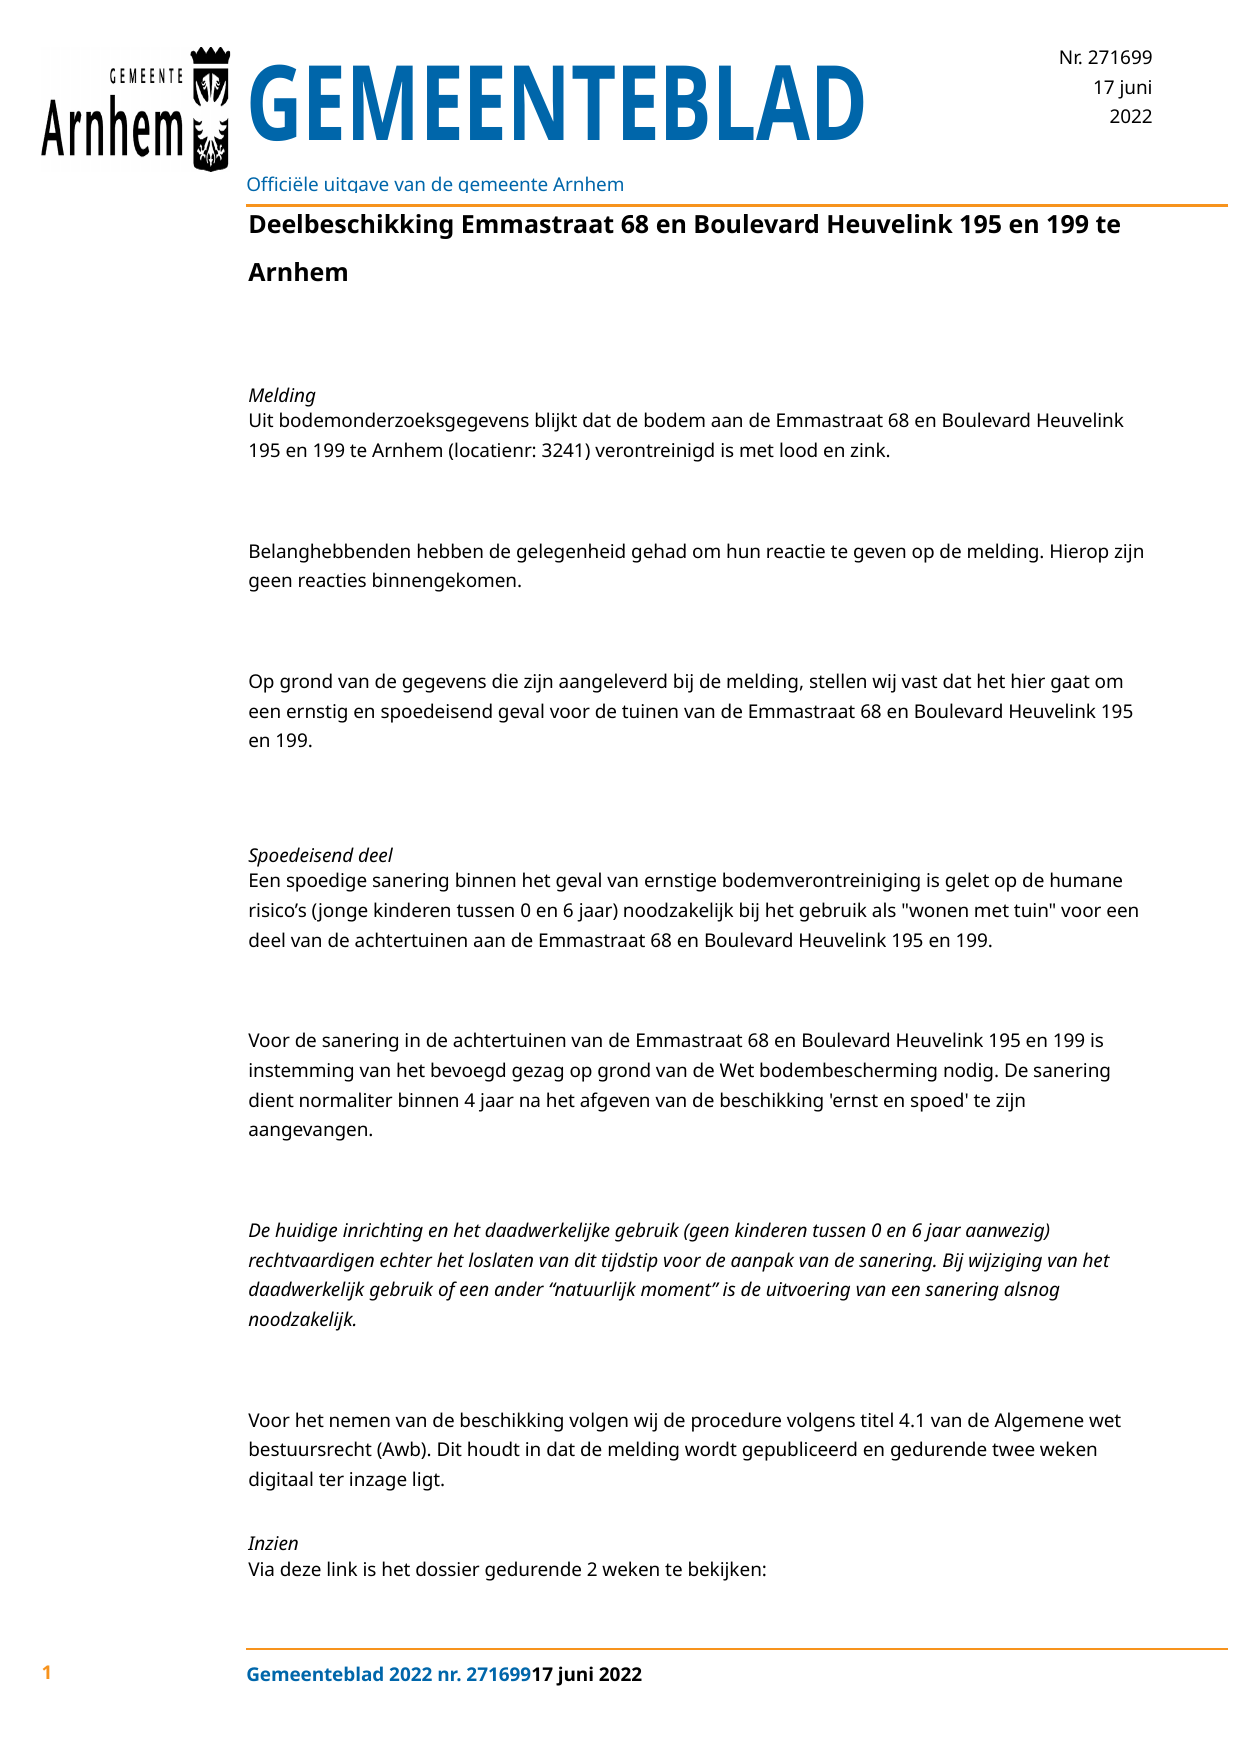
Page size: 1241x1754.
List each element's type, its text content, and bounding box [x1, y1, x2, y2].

text Deelbeschikking Emmastraat 68 en Boulevard Heuvelink 195 en 199 te Arnhem [248, 207, 1152, 288]
text Belanghebbenden hebben de gelegenheid gehad om hun reactie te geven op de melding. Hierop zijn geen reacties binnengekomen. [248, 538, 1152, 593]
text Voor de sanering in de achtertuinen van de Emmastraat 68 en Boulevard Heuvelink 195 en 199 is instemming van het bevoegd gezag op grond van de Wet bodembescherming nodig. De sanering dient normaliter binnen 4 jaar na het afgeven van de beschikking 'ernst en spoed' te zijn aangevangen. [248, 1028, 1152, 1142]
picture [41, 47, 231, 172]
text Inzien [248, 1530, 1152, 1556]
text Een spoedige sanering binnen het geval van ernstige bodemverontreiniging is gelet op de humane risico’s (jonge kinderen tussen 0 en 6 jaar) noodzakelijk bij het gebruik als "wonen met tuin" voor een deel van de achtertuinen aan de Emmastraat 68 en Boulevard Heuvelink 195 en 199. [248, 868, 1152, 953]
text Via deze link is het dossier gedurende 2 weken te bekijken: [248, 1556, 1152, 1581]
text Spoedeisend deel [248, 842, 1152, 868]
text De huidige inrichting en het daadwerkelijke gebruik (geen kinderen tussen 0 en 6 jaar aanwezig) rechtvaardigen echter het loslaten van dit tijdstip voor de aanpak van de sanering. Bij wijziging van het daadwerkelijk gebruik of een ander “natuurlijk moment” is de uitvoering van een sanering alsnog noodzakelijk. [248, 1217, 1152, 1332]
text Melding [248, 382, 1152, 408]
text Voor het nemen van de beschikking volgen wij de procedure volgens titel 4.1 van de Algemene wet bestuursrecht (Awb). Dit houdt in dat de melding wordt gepubliceerd en gedurende twee weken digitaal ter inzage ligt. [248, 1407, 1152, 1492]
text Uit bodemonderzoeksgegevens blijkt dat de bodem aan de Emmastraat 68 en Boulevard Heuvelink 195 en 199 te Arnhem (locatienr: 3241) verontreinigd is met lood en zink. [248, 408, 1152, 463]
text Op grond van de gegevens die zijn aangeleverd bij de melding, stellen wij vast dat het hier gaat om een ernstig en spoedeisend geval voor de tuinen van de Emmastraat 68 en Boulevard Heuvelink 195 en 199. [248, 668, 1152, 753]
